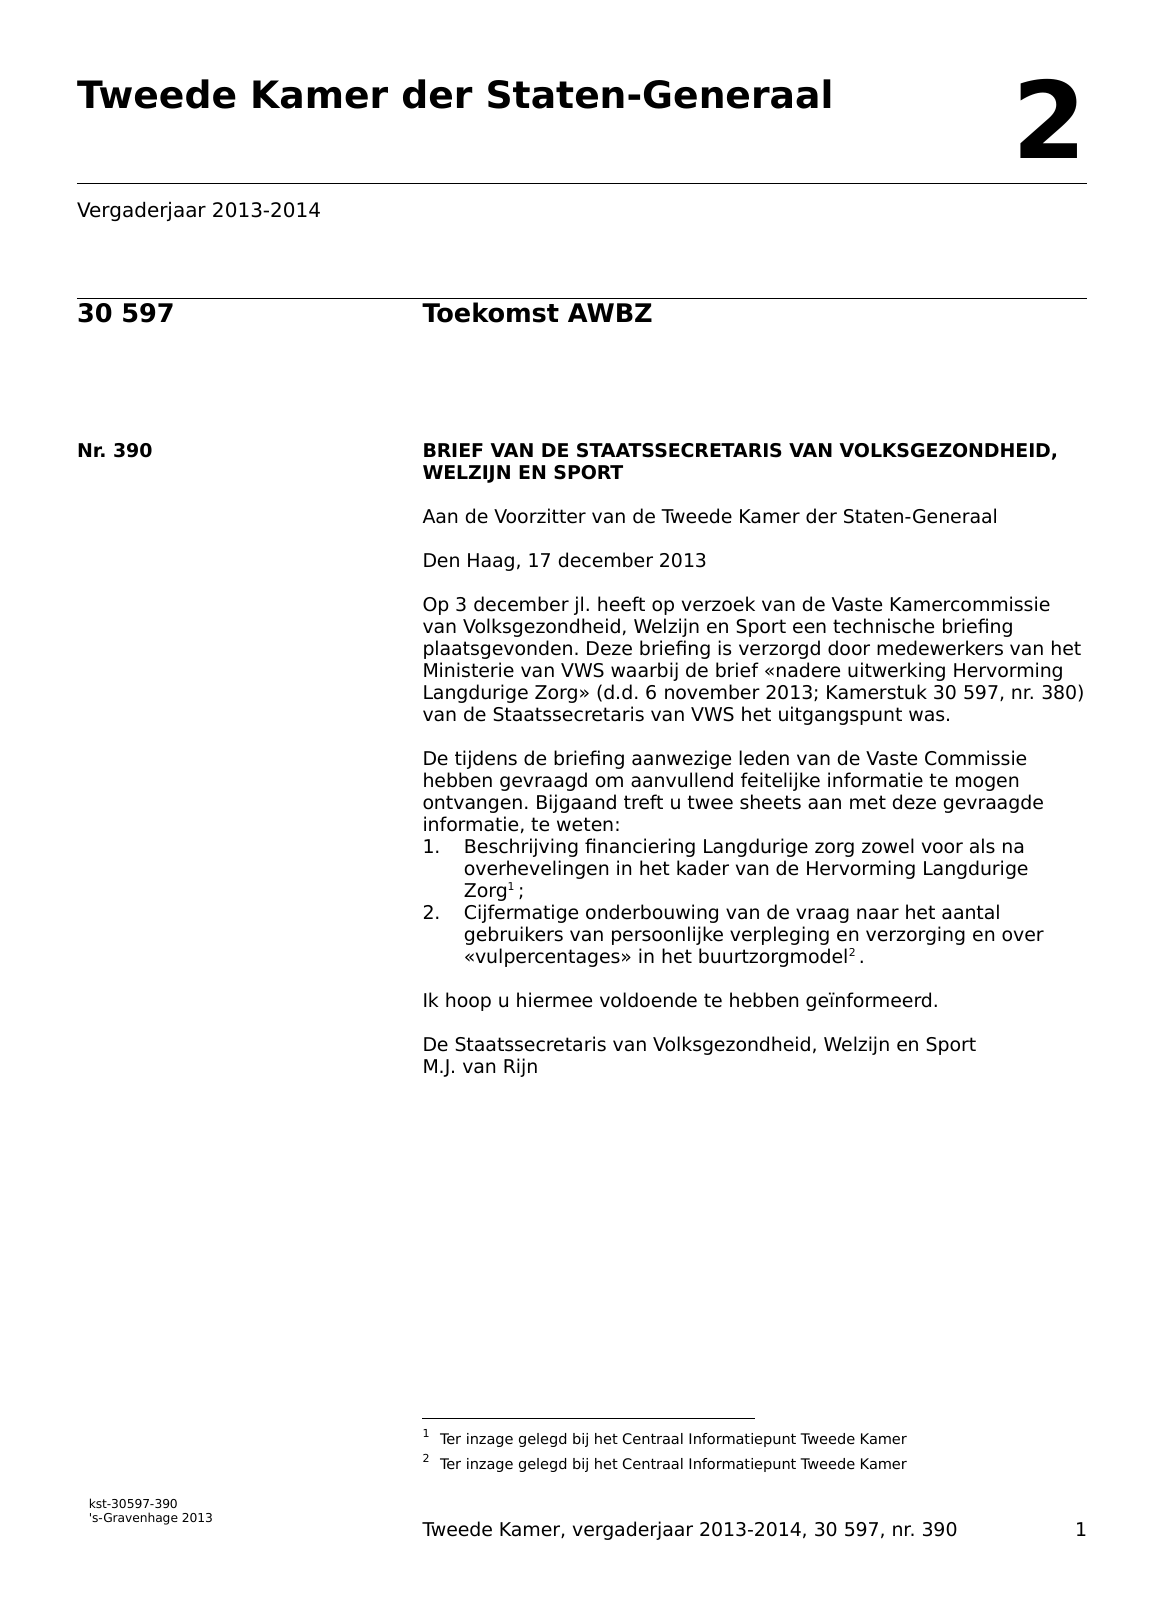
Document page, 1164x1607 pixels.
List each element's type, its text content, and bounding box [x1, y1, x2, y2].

text De Staatssecretaris van Volksgezondheid, Welzijn en Sport [422, 1034, 1087, 1056]
text Op 3 december jl. heeft op verzoek van de Vaste Kamercommissie van Volksgezondheid, Welzijn en Sport een technische briefing plaatsgevonden. Deze briefing is verzorgd door medewerkers van het Ministerie van VWS waarbij de brief «nadere uitwerking Hervorming Langdurige Zorg» (d.d. 6 november 2013; Kamerstuk 30 597, nr. 380) van de Staatssecretaris van VWS het uitgangspunt was. [422, 594, 1087, 726]
text De tijdens de briefing aanwezige leden van de Vaste Commissie hebben gevraagd om aanvullend feitelijke informatie te mogen ontvangen. Bijgaand treft u twee sheets aan met deze gevraagde informatie, te weten: [422, 748, 1087, 836]
text 's-Gravenhage 2013 [88, 1511, 323, 1525]
text Ter inzage gelegd bij het Centraal Informatiepunt Tweede Kamer [422, 1427, 1087, 1449]
text Den Haag, 17 december 2013 [422, 550, 1087, 572]
text Ter inzage gelegd bij het Centraal Informatiepunt Tweede Kamer [422, 1452, 1087, 1474]
text Aan de Voorzitter van de Tweede Kamer der Staten-Generaal [422, 506, 1087, 528]
table_header Tweede Kamer der Staten-Generaal [77, 59, 886, 183]
subtitle 30 597 Toekomst AWBZ [77, 299, 1087, 329]
text M.J. van Rijn [422, 1056, 1087, 1078]
text Ik hoop u hiermee voldoende te hebben geïnformeerd. [422, 990, 1087, 1012]
table_cell Vergaderjaar 2013-2014 [77, 184, 1087, 298]
subtitle Nr. 390 BRIEF VAN DE STAATSSECRETARIS VAN VOLKSGEZONDHEID, WELZIJN EN SPORT [77, 440, 1087, 484]
text kst-30597-390 [88, 1497, 323, 1511]
text 2. Cijfermatige onderbouwing van de vraag naar het aantal gebruikers van persoonlijke verpleging en verzorging en over «vulpercentages» in het buurtzorgmodel. [422, 902, 1087, 968]
table_header 2 [886, 59, 1087, 183]
text 1. Beschrijving financiering Langdurige zorg zowel voor als na overhevelingen in het kader van de Hervorming Langdurige Zorg; [422, 836, 1087, 902]
